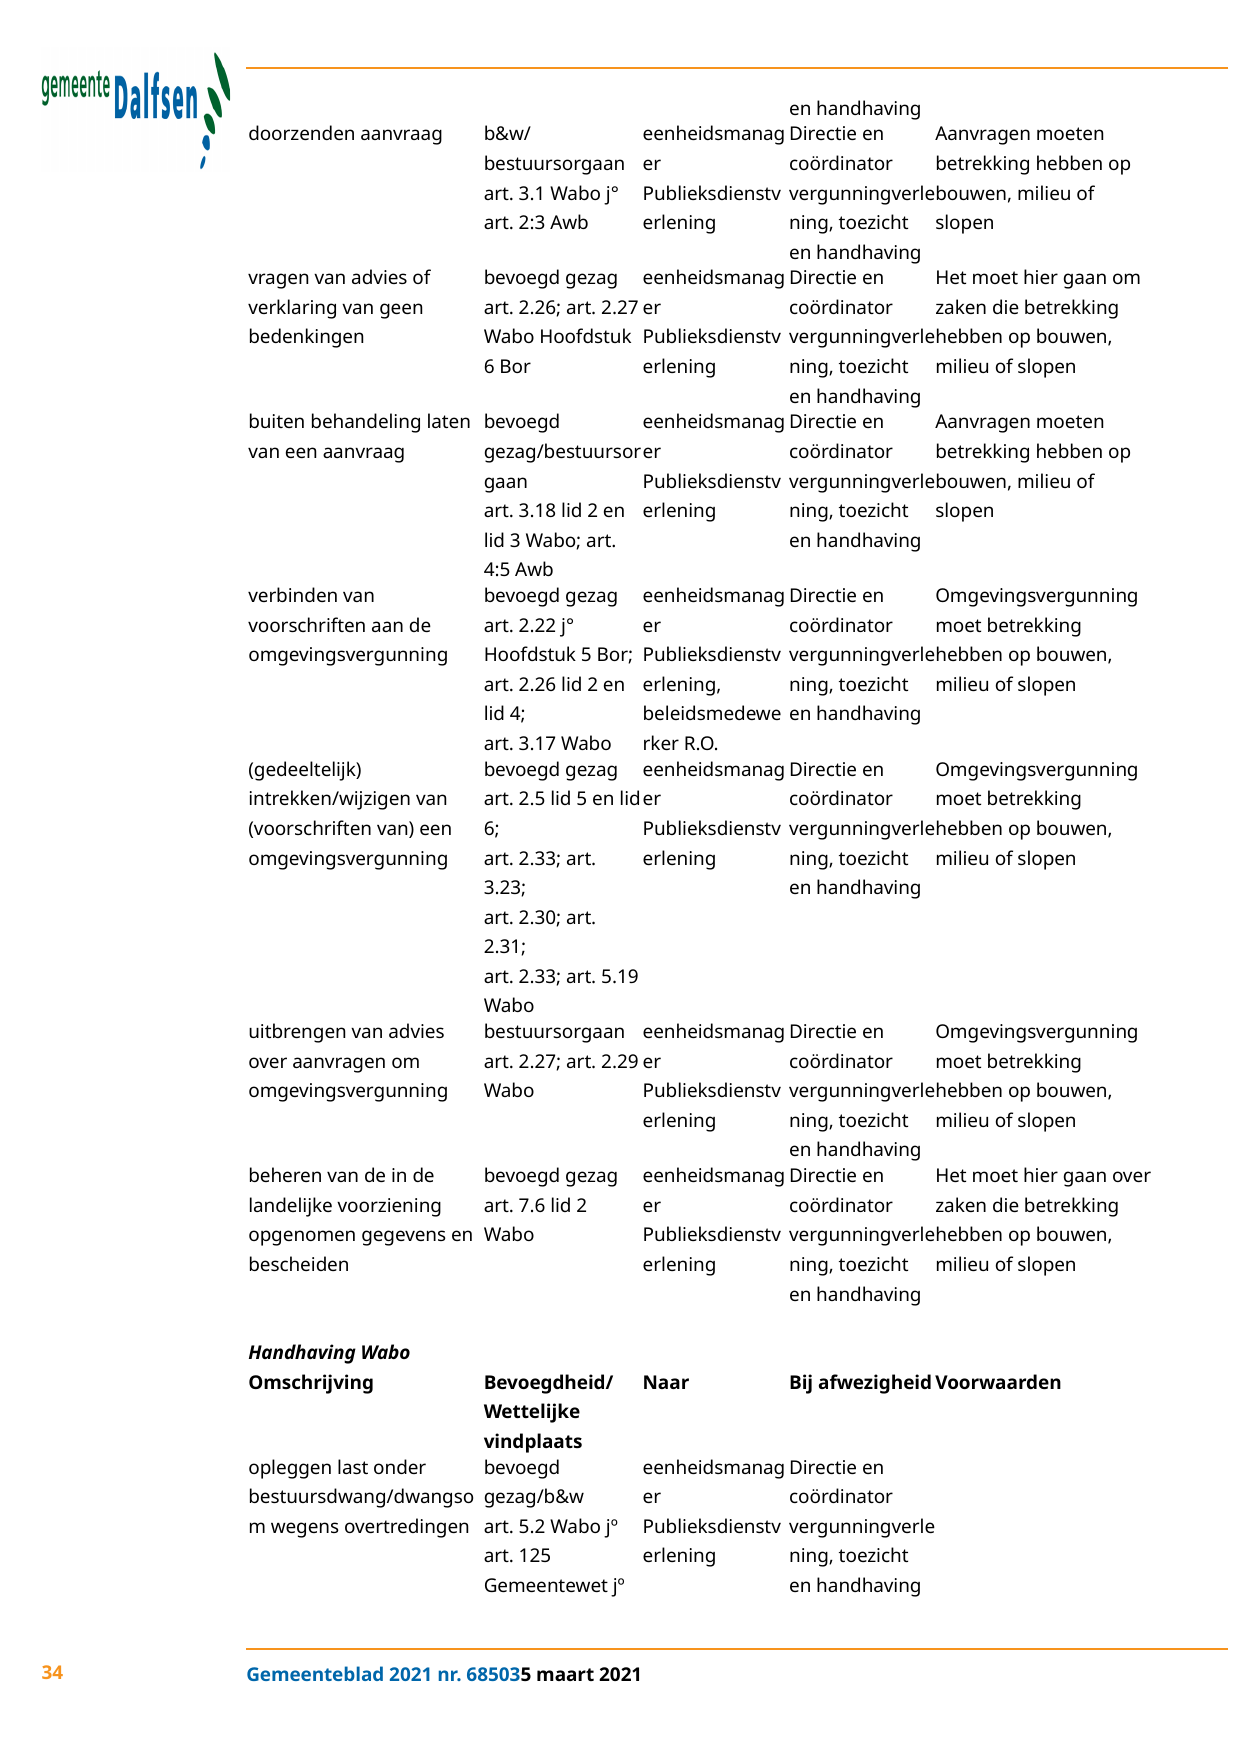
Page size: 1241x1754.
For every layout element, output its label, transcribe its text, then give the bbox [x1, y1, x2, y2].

table_cell vragen van advies of verklaring van geen bedenkingen [248, 265, 483, 409]
table_header Voorwaarden [935, 1369, 1152, 1454]
table_cell eenheidsmanager Publieksdienstverlening, beleidsmedewerker R.O. [643, 582, 789, 756]
table_cell beheren van de in de landelijke voorziening opgenomen gegevens en bescheiden [248, 1163, 483, 1306]
table_cell bevoegd gezag art. 2.26; art. 2.27 Wabo Hoofdstuk 6 Bor [484, 265, 642, 409]
table_header Naar [643, 1369, 789, 1454]
table_cell Directie en coördinator vergunningverlening, toezicht en handhaving [789, 582, 935, 756]
table_cell Directie en coördinator vergunningverlening, toezicht en handhaving [789, 265, 935, 409]
table_cell (gedeeltelijk) intrekken/wijzigen van (voorschriften van) een omgevingsvergunning [248, 756, 483, 1018]
table_cell eenheidsmanager Publieksdienstverlening [643, 121, 789, 264]
table_cell eenheidsmanager Publieksdienstverlening [643, 1163, 789, 1306]
table_cell eenheidsmanager Publieksdienstverlening [643, 1454, 789, 1598]
table_cell uitbrengen van advies over aanvragen om omgevingsvergunning [248, 1018, 483, 1162]
table_cell b&w/bestuursorgaan art. 3.1 Wabo j° art. 2:3 Awb [484, 121, 642, 264]
table_cell bevoegd gezag art. 2.5 lid 5 en lid 6; art. 2.33; art. 3.23; art. 2.30; art. 2.31; art. 2.33; art. 5.19 Wabo [484, 756, 642, 1018]
table_header Bij afwezigheid [789, 1369, 935, 1454]
table_cell [643, 95, 789, 121]
table_cell Omgevingsvergunning moet betrekking hebben op bouwen, milieu of slopen [935, 756, 1152, 1018]
table_cell Aanvragen moeten betrekking hebben op bouwen, milieu of slopen [935, 121, 1152, 264]
table_cell Directie en coördinator vergunningverlening, toezicht en handhaving [789, 121, 935, 264]
table_cell bestuursorgaan art. 2.27; art. 2.29 Wabo [484, 1018, 642, 1162]
table_cell [935, 1454, 1152, 1598]
table_cell opleggen last onder bestuursdwang/dwangsom wegens overtredingen [248, 1454, 483, 1598]
table_header Omschrijving [248, 1369, 483, 1454]
table_cell eenheidsmanager Publieksdienstverlening [643, 1018, 789, 1162]
table_cell Het moet hier gaan over zaken die betrekking hebben op bouwen, milieu of slopen [935, 1163, 1152, 1306]
table_cell bevoegd gezag art. 7.6 lid 2 Wabo [484, 1163, 642, 1306]
table_cell bevoegd gezag art. 2.22 j° Hoofdstuk 5 Bor; art. 2.26 lid 2 en lid 4; art. 3.17 Wabo [484, 582, 642, 756]
table_cell [248, 95, 483, 121]
table_cell verbinden van voorschriften aan de omgevingsvergunning [248, 582, 483, 756]
table_cell eenheidsmanager Publieksdienstverlening [643, 756, 789, 1018]
table_cell Aanvragen moeten betrekking hebben op bouwen, milieu of slopen [935, 409, 1152, 582]
table_cell bevoegd gezag/b&w art. 5.2 Wabo jº art. 125 Gemeentewet jº [484, 1454, 642, 1598]
table_cell [935, 95, 1152, 121]
table_cell Directie en coördinator vergunningverlening, toezicht en handhaving [789, 1018, 935, 1162]
table_cell bevoegd gezag/bestuursorgaan art. 3.18 lid 2 en lid 3 Wabo; art. 4:5 Awb [484, 409, 642, 582]
table_cell eenheidsmanager Publieksdienstverlening [643, 409, 789, 582]
table_cell Directie en coördinator vergunningverlening, toezicht en handhaving [789, 409, 935, 582]
table_cell eenheidsmanager Publieksdienstverlening [643, 265, 789, 409]
table_cell doorzenden aanvraag [248, 121, 483, 264]
text Handhaving Wabo [248, 1339, 1152, 1365]
table_cell en handhaving [789, 95, 935, 121]
table_cell Directie en coördinator vergunningverlening, toezicht en handhaving [789, 756, 935, 1018]
table_cell Directie en coördinator vergunningverlening, toezicht en handhaving [789, 1163, 935, 1306]
table_cell Omgevingsvergunning moet betrekking hebben op bouwen, milieu of slopen [935, 582, 1152, 756]
table_cell Directie en coördinator vergunningverlening, toezicht en handhaving [789, 1454, 935, 1598]
table_header Bevoegdheid/Wettelijke vindplaats [484, 1369, 642, 1454]
table_cell buiten behandeling laten van een aanvraag [248, 409, 483, 582]
picture [41, 47, 231, 172]
table_cell Het moet hier gaan om zaken die betrekking hebben op bouwen, milieu of slopen [935, 265, 1152, 409]
table_cell [484, 95, 642, 121]
table_cell Omgevingsvergunning moet betrekking hebben op bouwen, milieu of slopen [935, 1018, 1152, 1162]
